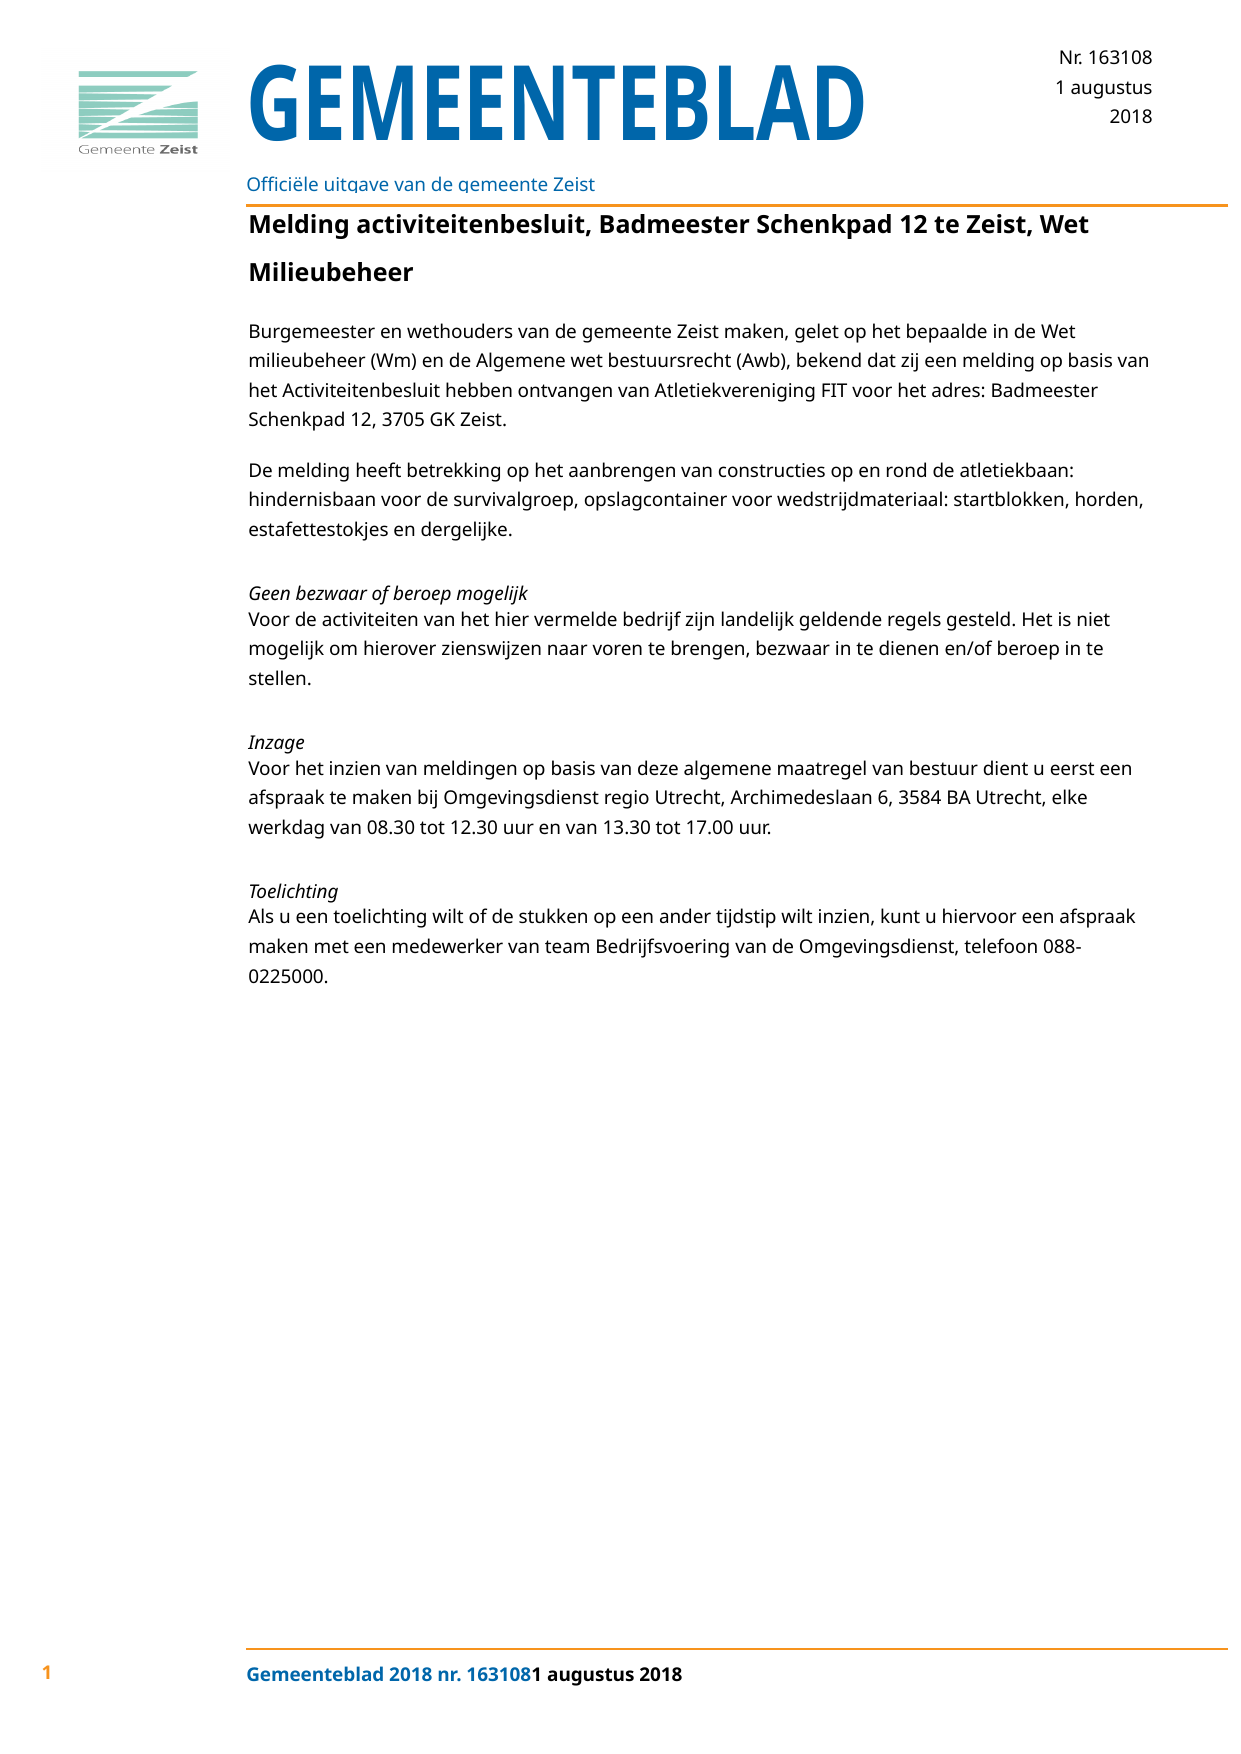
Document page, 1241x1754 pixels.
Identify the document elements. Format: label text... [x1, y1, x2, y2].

text Voor de activiteiten van het hier vermelde bedrijf zijn landelijk geldende regels gesteld. Het is niet mogelijk om hierover zienswijzen naar voren te brengen, bezwaar in te dienen en/of beroep in te stellen. [248, 606, 1152, 691]
text Toelichting [248, 878, 1152, 904]
picture [41, 47, 231, 172]
text Geen bezwaar of beroep mogelijk [248, 580, 1152, 606]
text Inzage [248, 729, 1152, 755]
text Burgemeester en wethouders van de gemeente Zeist maken, gelet op het bepaalde in de Wet milieubeheer (Wm) en de Algemene wet bestuursrecht (Awb), bekend dat zij een melding op basis van het Activiteitenbesluit hebben ontvangen van Atletiekvereniging FIT voor het adres: Badmeester Schenkpad 12, 3705 GK Zeist. [248, 318, 1152, 432]
text Voor het inzien van meldingen op basis van deze algemene maatregel van bestuur dient u eerst een afspraak te maken bij Omgevingsdienst regio Utrecht, Archimedeslaan 6, 3584 BA Utrecht, elke werkdag van 08.30 tot 12.30 uur en van 13.30 tot 17.00 uur. [248, 755, 1152, 840]
text Melding activiteitenbesluit, Badmeester Schenkpad 12 te Zeist, Wet Milieubeheer [248, 207, 1152, 288]
text De melding heeft betrekking op het aanbrengen van constructies op en rond de atletiekbaan: hindernisbaan voor de survivalgroep, opslagcontainer voor wedstrijdmateriaal: startblokken, horden, estafettestokjes en dergelijke. [248, 457, 1152, 542]
text Als u een toelichting wilt of de stukken op een ander tijdstip wilt inzien, kunt u hiervoor een afspraak maken met een medewerker van team Bedrijfsvoering van de Omgevingsdienst, telefoon 088-0225000. [248, 904, 1152, 988]
